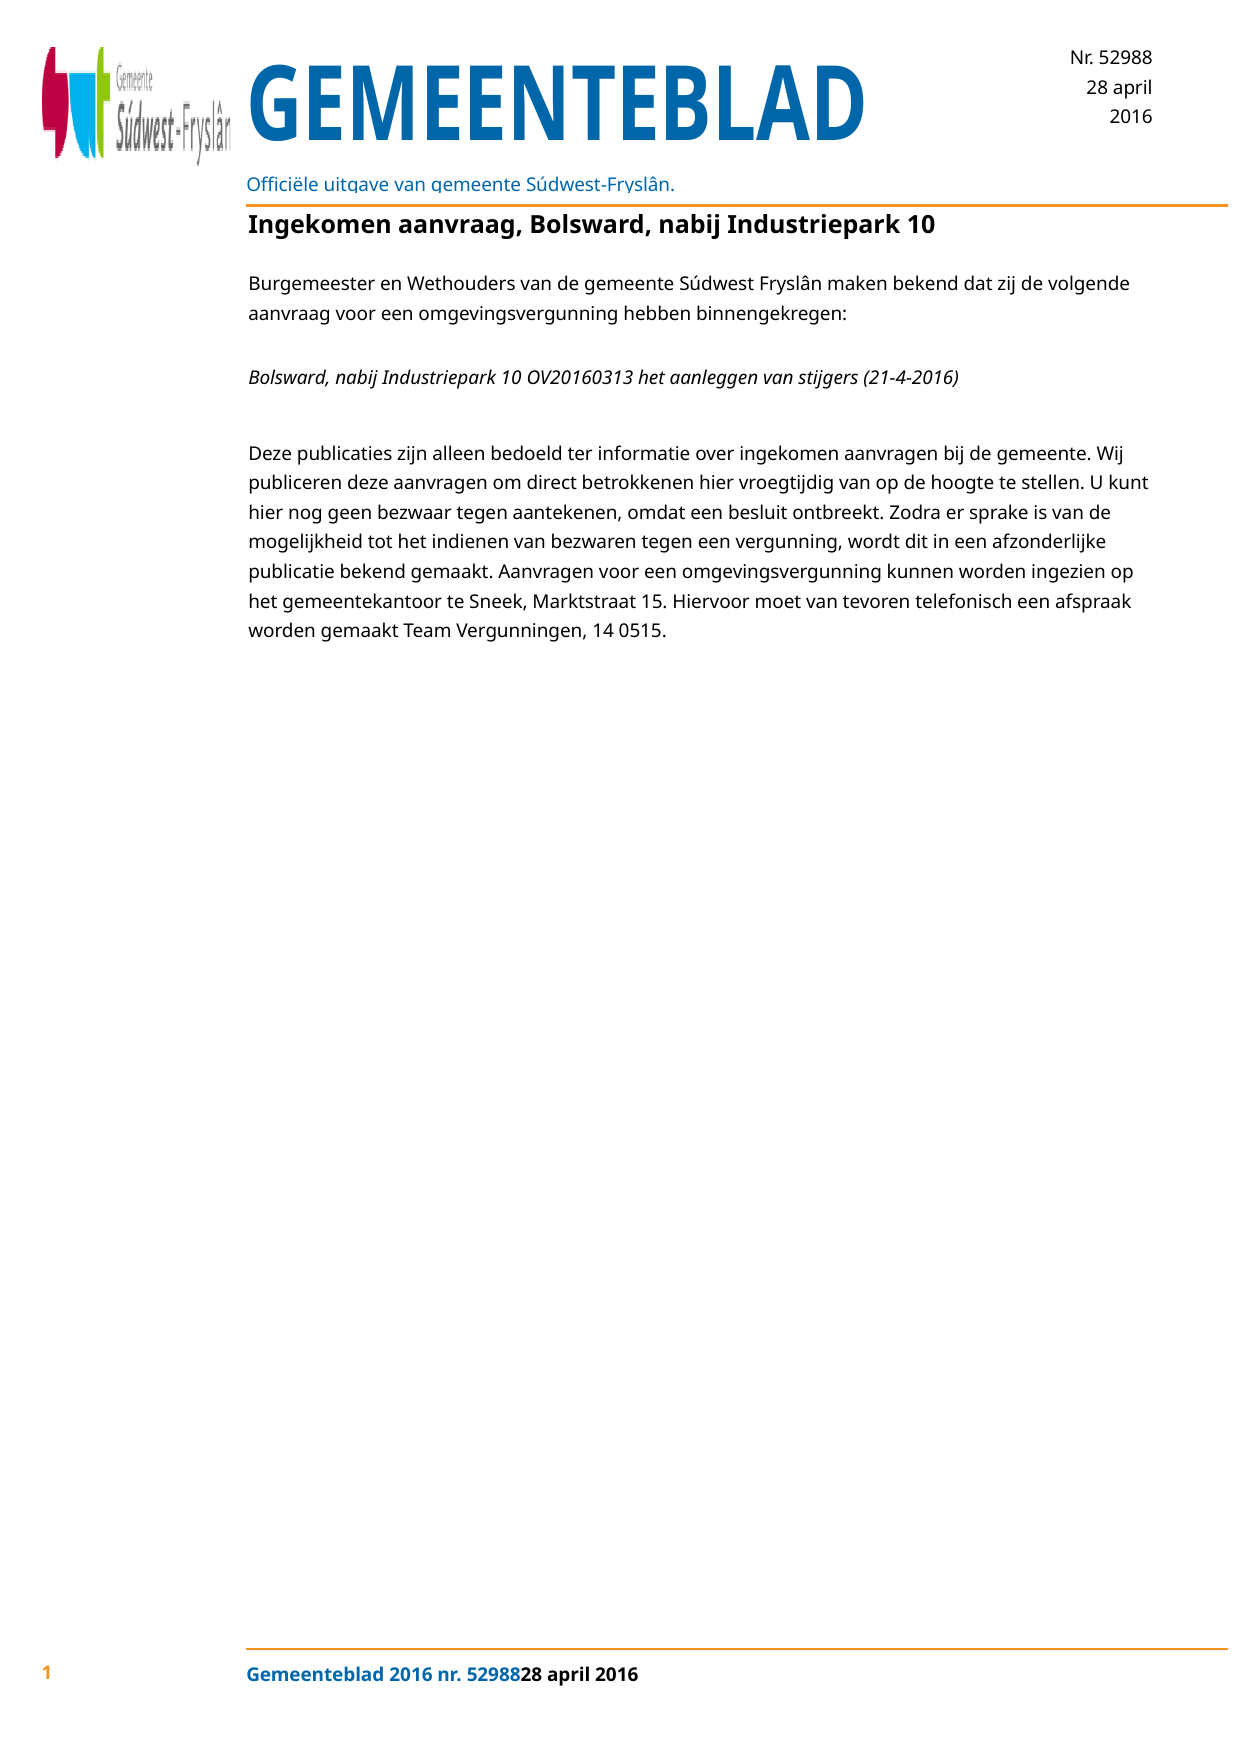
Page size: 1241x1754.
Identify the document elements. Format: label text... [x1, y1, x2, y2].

text Ingekomen aanvraag, Bolsward, nabij Industriepark 10 [248, 207, 1152, 241]
text Deze publicaties zijn alleen bedoeld ter informatie over ingekomen aanvragen bij de gemeente. Wij publiceren deze aanvragen om direct betrokkenen hier vroegtijdig van op de hoogte te stellen. U kunt hier nog geen bezwaar tegen aantekenen, omdat een besluit ontbreekt. Zodra er sprake is van de mogelijkheid tot het indienen van bezwaren tegen een vergunning, wordt dit in een afzonderlijke publicatie bekend gemaakt. Aanvragen voor een omgevingsvergunning kunnen worden ingezien op het gemeentekantoor te Sneek, Marktstraat 15. Hiervoor moet van tevoren telefonisch een afspraak worden gemaakt Team Vergunningen, 14 0515. [248, 440, 1152, 643]
picture [41, 47, 231, 172]
text Burgemeester en Wethouders van de gemeente Súdwest Fryslân maken bekend dat zij de volgende aanvraag voor een omgevingsvergunning hebben binnengekregen: [248, 270, 1152, 326]
text Bolsward, nabij Industriepark 10 OV20160313 het aanleggen van stijgers (21-4-2016) [248, 364, 1152, 389]
